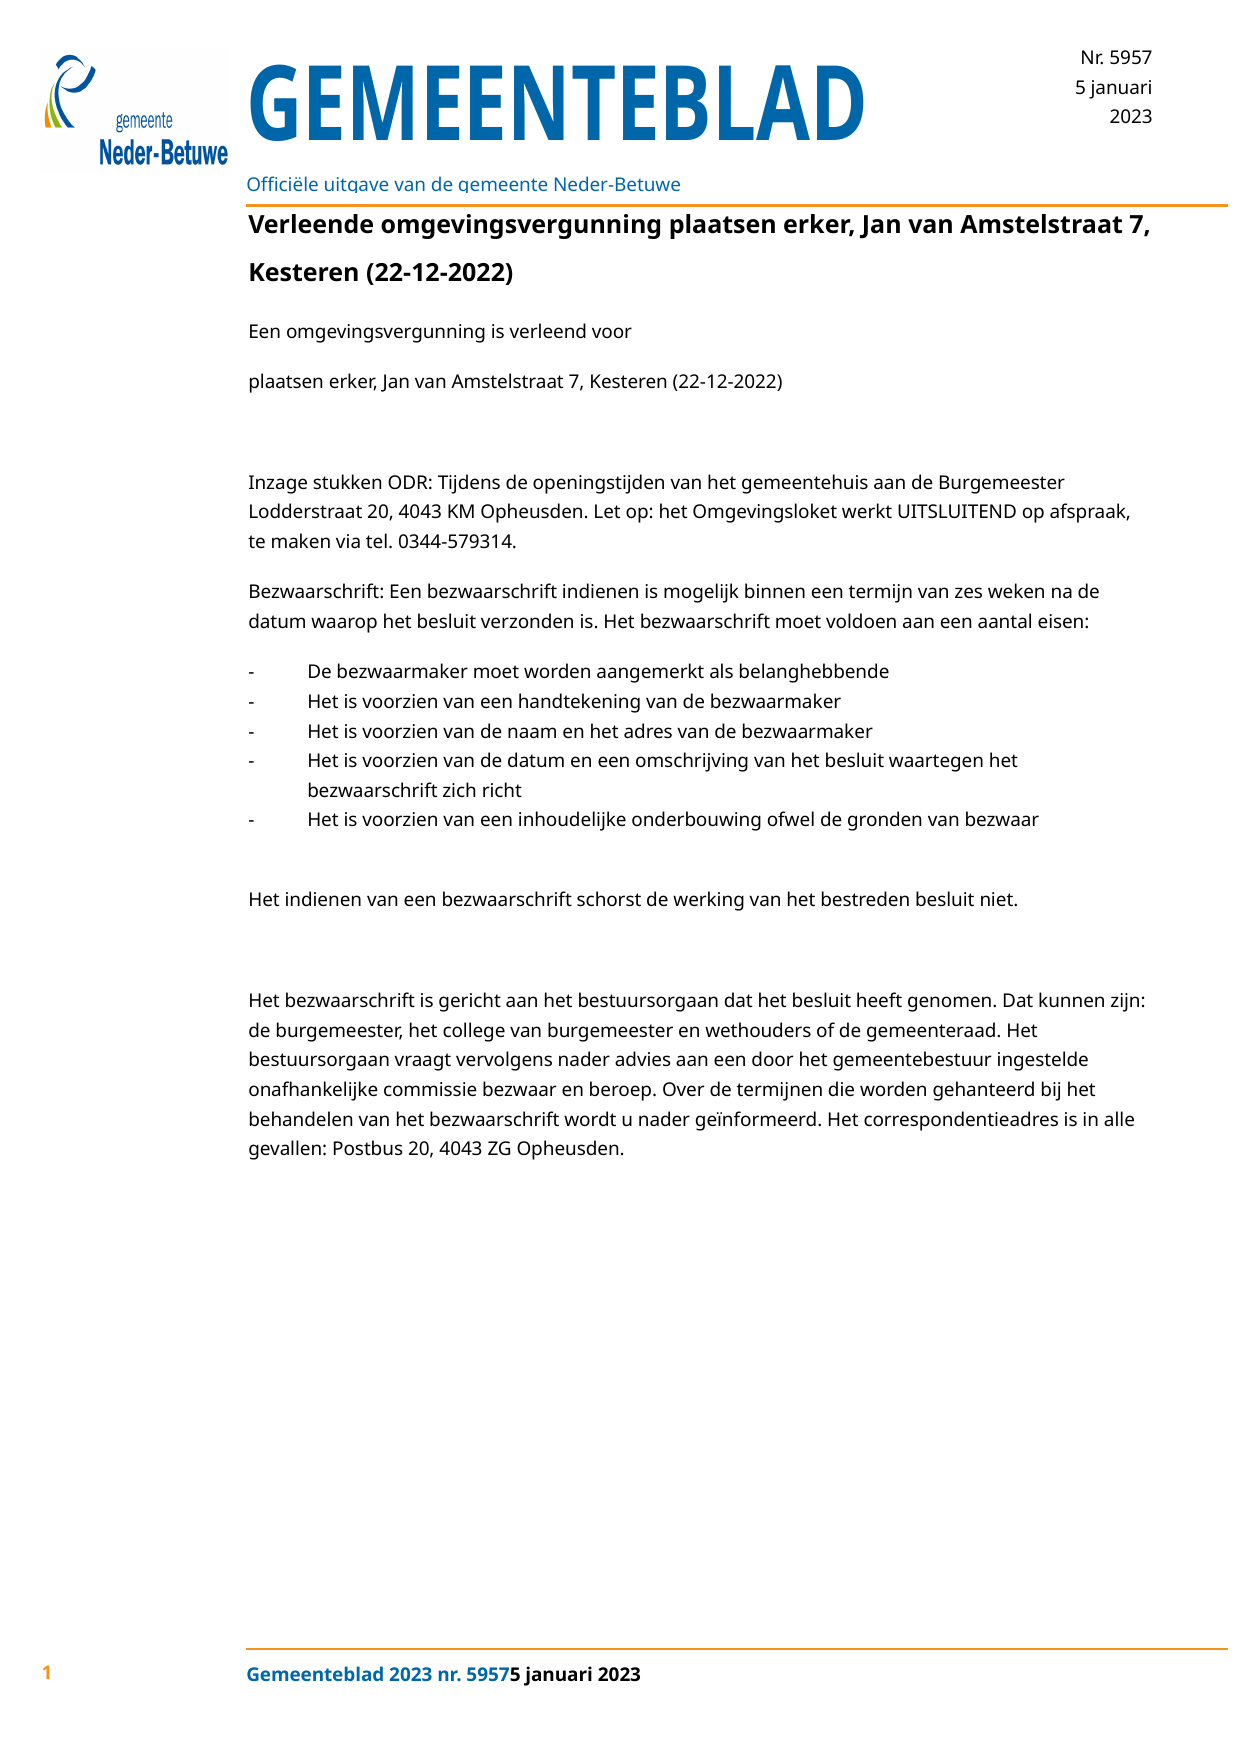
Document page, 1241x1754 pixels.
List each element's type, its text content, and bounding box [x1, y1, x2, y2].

text Bezwaarschrift: Een bezwaarschrift indienen is mogelijk binnen een termijn van zes weken na de datum waarop het besluit verzonden is. Het bezwaarschrift moet voldoen aan een aantal eisen: [248, 579, 1152, 634]
list Het is voorzien van een handtekening van de bezwaarmaker [248, 688, 1152, 714]
text plaatsen erker, Jan van Amstelstraat 7, Kesteren (22-12-2022) [248, 368, 1152, 394]
text Een omgevingsvergunning is verleend voor [248, 318, 1152, 344]
text Het indienen van een bezwaarschrift schorst de werking van het bestreden besluit niet. [248, 887, 1152, 912]
list Het is voorzien van een inhoudelijke onderbouwing ofwel de gronden van bezwaar [248, 807, 1152, 832]
text Verleende omgevingsvergunning plaatsen erker, Jan van Amstelstraat 7, Kesteren (22-12-2022) [248, 207, 1152, 288]
text Het bezwaarschrift is gericht aan het bestuursorgaan dat het besluit heeft genomen. Dat kunnen zijn: de burgemeester, het college van burgemeester en wethouders of de gemeenteraad. Het bestuursorgaan vraagt vervolgens nader advies aan een door het gemeentebestuur ingestelde onafhankelijke commissie bezwaar en beroep. Over de termijnen die worden gehanteerd bij het behandelen van het bezwaarschrift wordt u nader geïnformeerd. Het correspondentieadres is in alle gevallen: Postbus 20, 4043 ZG Opheusden. [248, 987, 1152, 1161]
text Inzage stukken ODR: Tijdens de openingstijden van het gemeentehuis aan de Burgemeester Lodderstraat 20, 4043 KM Opheusden. Let op: het Omgevingsloket werkt UITSLUITEND op afspraak, te maken via tel. 0344-579314. [248, 469, 1152, 554]
list Het is voorzien van de naam en het adres van de bezwaarmaker [248, 718, 1152, 744]
picture [41, 47, 231, 172]
list Het is voorzien van de datum en een omschrijving van het besluit waartegen het bezwaarschrift zich richt [248, 747, 1152, 803]
list De bezwaarmaker moet worden aangemerkt als belanghebbende [248, 659, 1152, 684]
